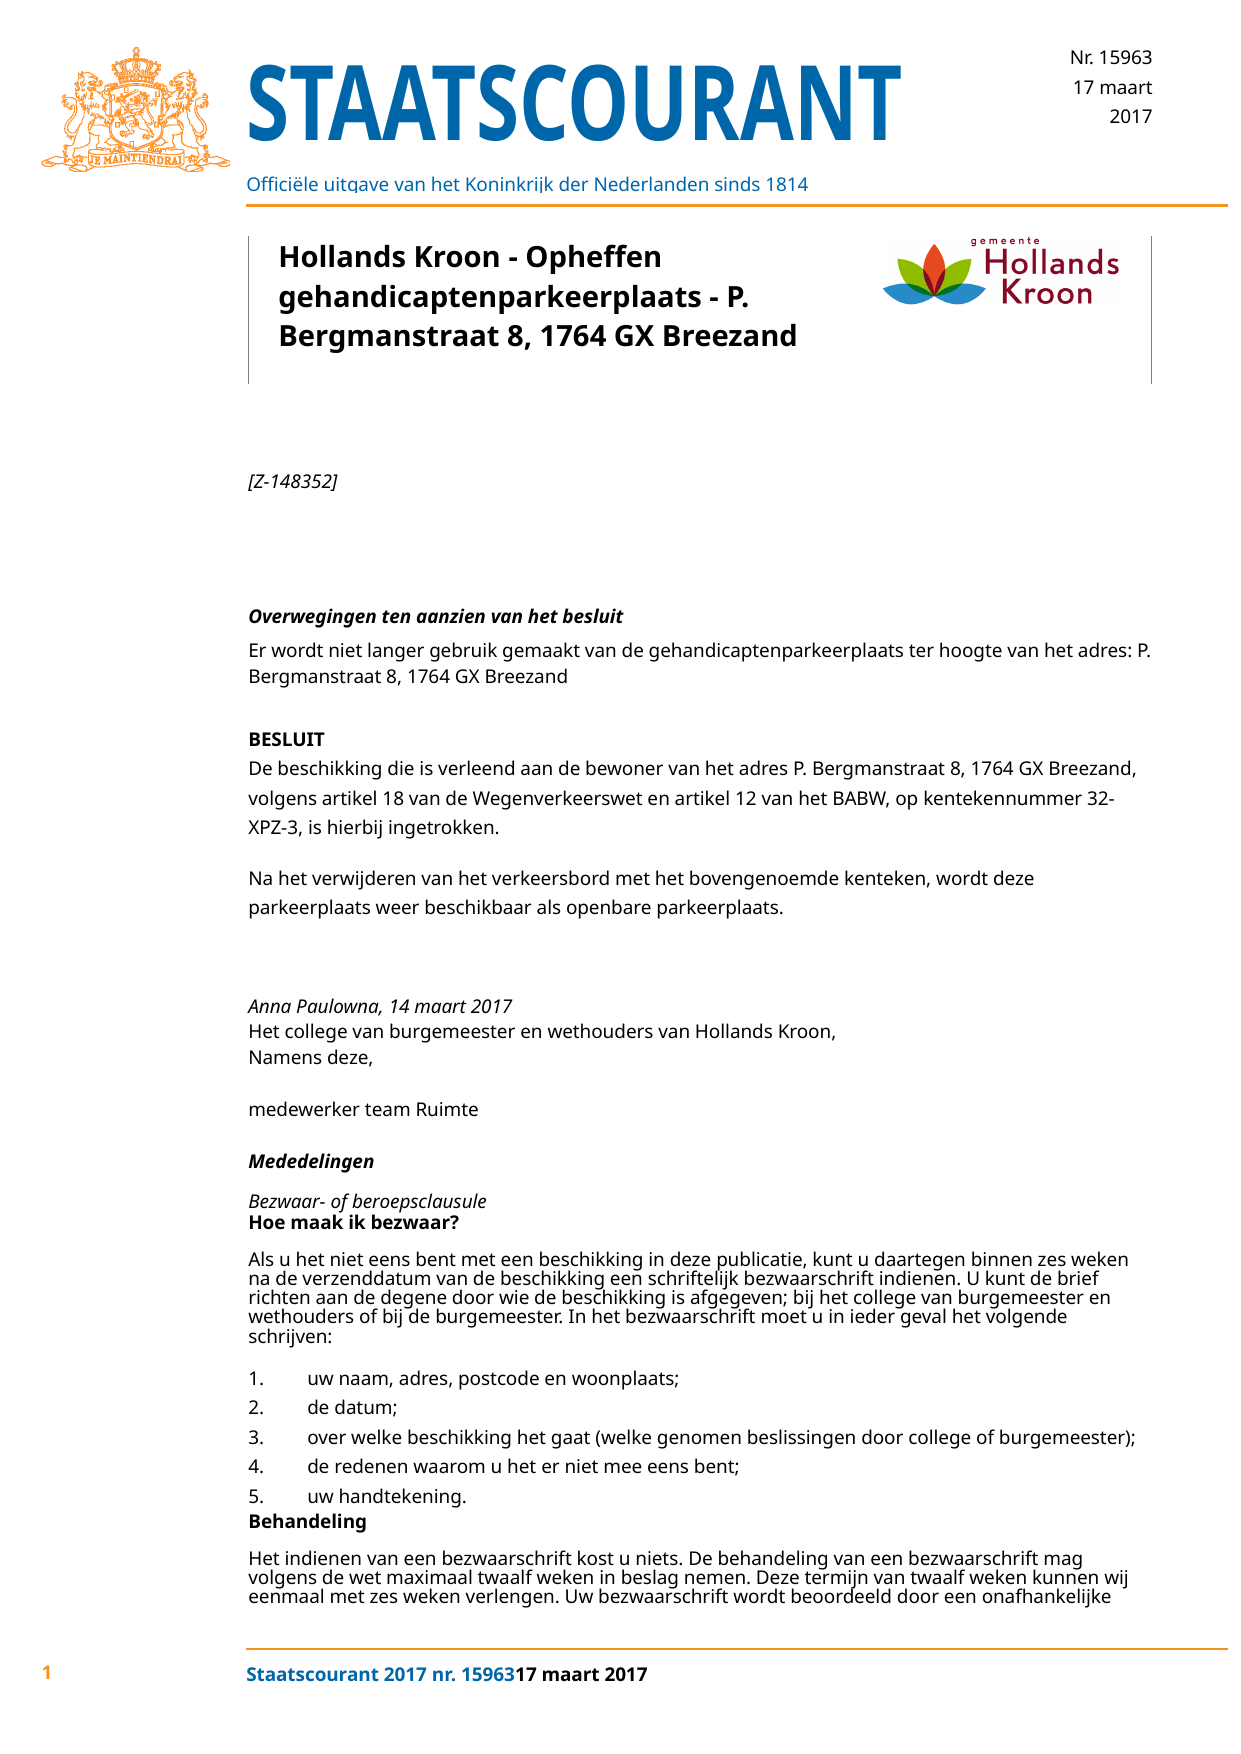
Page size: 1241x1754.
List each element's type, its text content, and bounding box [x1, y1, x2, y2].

text Bezwaar- of beroepsclausule [248, 1188, 1152, 1214]
text Het indienen van een bezwaarschrift kost u niets. De behandeling van een bezwaarschrift mag volgens de wet maximaal twaalf weken in beslag nemen. Deze termijn van twaalf weken kunnen wij eenmaal met zes weken verlengen. Uw bezwaarschrift wordt beoordeeld door een onafhankelijke [248, 1549, 1152, 1607]
text Het college van burgemeester en wethouders van Hollands Kroon, [248, 1018, 1152, 1044]
picture [41, 47, 231, 172]
text Er wordt niet langer gebruik gemaakt van de gehandicaptenparkeerplaats ter hoogte van het adres: P. Bergmanstraat 8, 1764 GX Breezand [248, 637, 1152, 689]
text Na het verwijderen van het verkeersbord met het bovengenoemde kenteken, wordt deze parkeerplaats weer beschikbaar als openbare parkeerplaats. [248, 865, 1152, 920]
list uw naam, adres, postcode en woonplaats; [248, 1365, 1152, 1390]
list de datum; [248, 1394, 1152, 1420]
text [Z-148352] [248, 468, 1152, 494]
list uw handtekening. [248, 1483, 1152, 1509]
list over welke beschikking het gaat (welke genomen beslissingen door college of burgemeester); [248, 1424, 1152, 1449]
text BESLUIT [248, 726, 1152, 752]
text Als u het niet eens bent met een beschikking in deze publicatie, kunt u daartegen binnen zes weken na de verzenddatum van de beschikking een schriftelijk bezwaarschrift indienen. U kunt de brief richten aan de degene door wie de beschikking is afgegeven; bij het college van burgemeester en wethouders of bij de burgemeester. In het bezwaarschrift moet u in ieder geval het volgende schrijven: [248, 1251, 1152, 1347]
text Overwegingen ten aanzien van het besluit [248, 603, 1152, 629]
text De beschikking die is verleend aan de bewoner van het adres P. Bergmanstraat 8, 1764 GX Breezand, volgens artikel 18 van de Wegenverkeerswet en artikel 12 van het BABW, op kentekennummer 32-XPZ-3, is hierbij ingetrokken. [248, 755, 1152, 840]
text Anna Paulowna, 14 maart 2017 [248, 993, 1152, 1018]
text Behandeling [248, 1513, 1152, 1532]
table_header [850, 236, 1151, 384]
text Hoe maak ik bezwaar? [248, 1214, 1152, 1233]
table_header Hollands Kroon - Opheffen gehandicaptenparkeerplaats - P. Bergmanstraat 8, 1764 GX Breezand [249, 236, 850, 384]
list de redenen waarom u het er niet mee eens bent; [248, 1453, 1152, 1479]
text medewerker team Ruimte [248, 1096, 1152, 1121]
text Namens deze, [248, 1044, 1152, 1070]
picture [882, 236, 1119, 305]
text Mededelingen [248, 1149, 1152, 1174]
